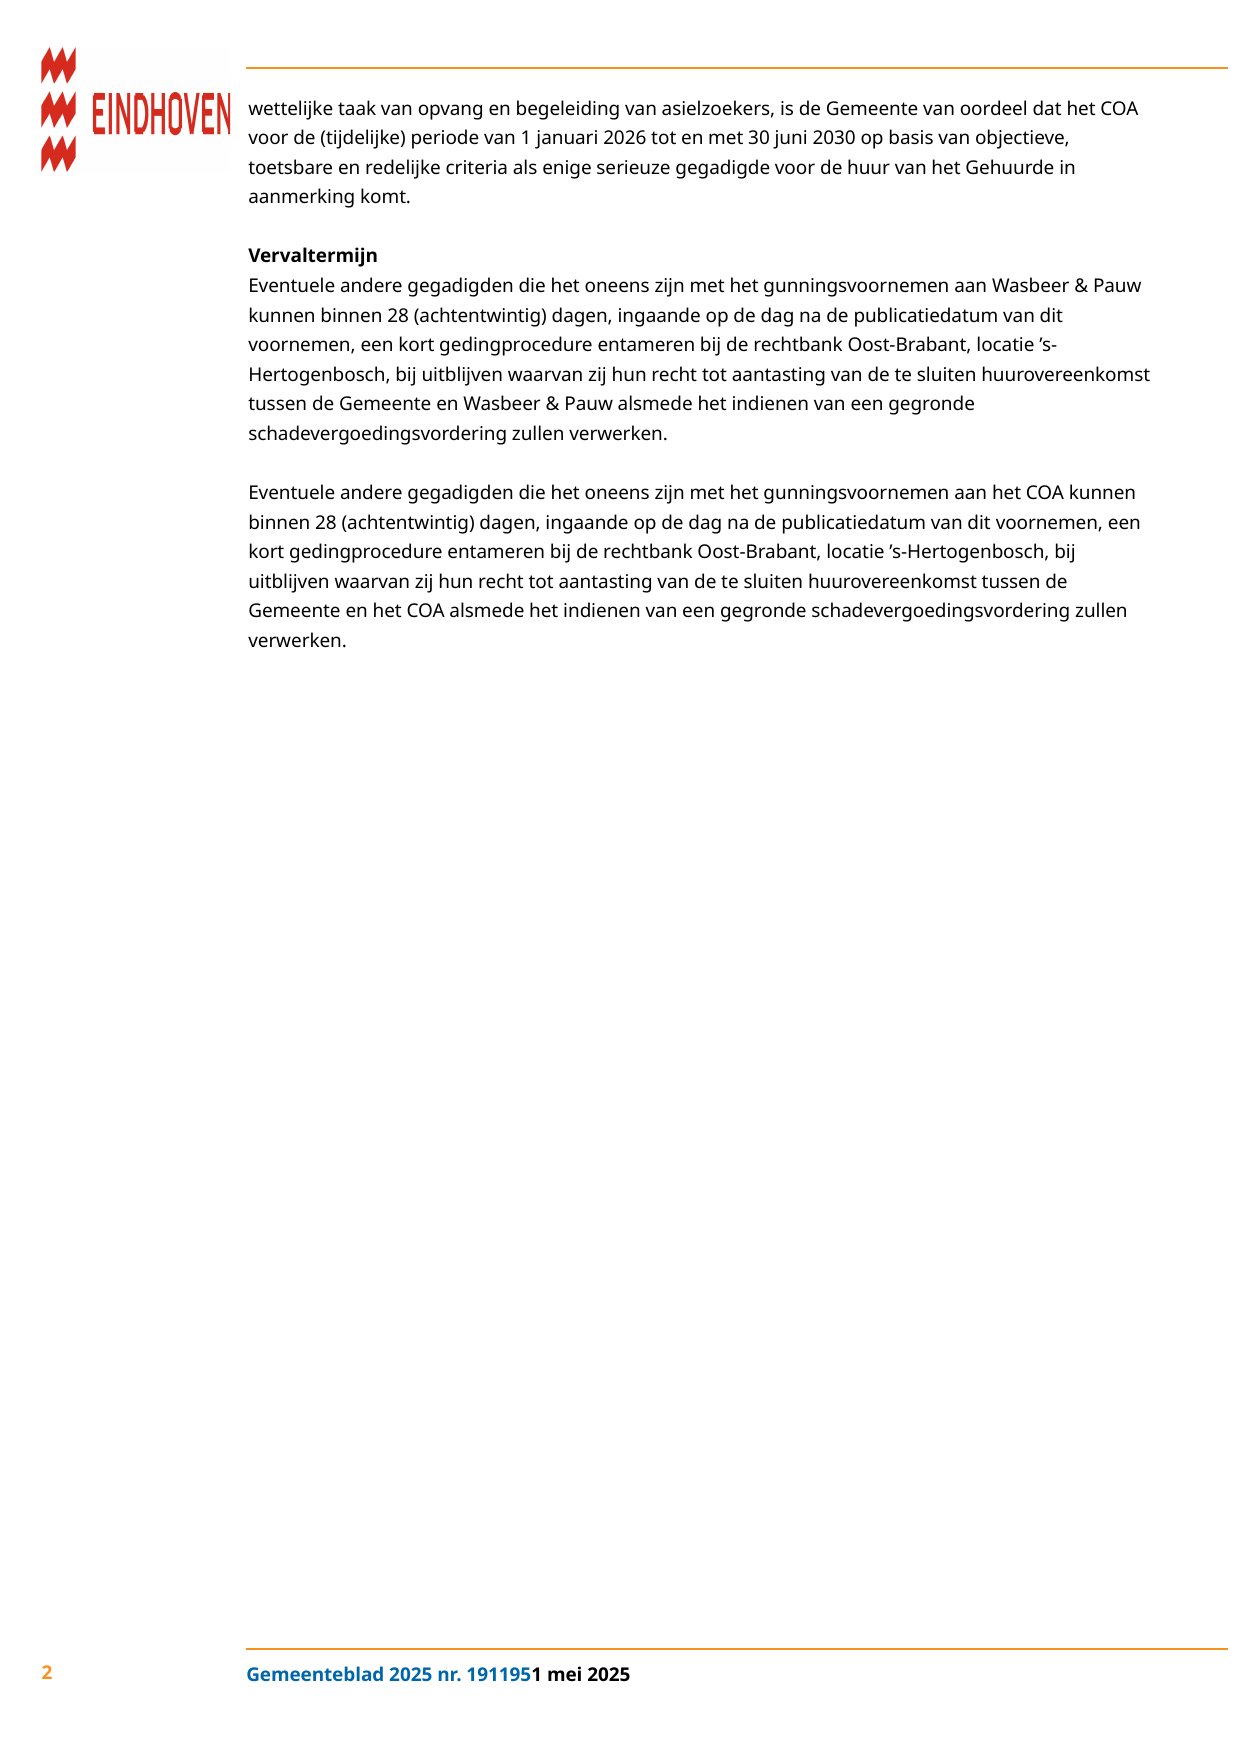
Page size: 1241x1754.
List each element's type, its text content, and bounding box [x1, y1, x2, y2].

picture [41, 47, 231, 172]
text wettelijke taak van opvang en begeleiding van asielzoekers, is de Gemeente van oordeel dat het COA voor de (tijdelijke) periode van 1 januari 2026 tot en met 30 juni 2030 op basis van objectieve, toetsbare en redelijke criteria als enige serieuze gegadigde voor de huur van het Gehuurde in aanmerking komt. [248, 95, 1152, 209]
text Eventuele andere gegadigden die het oneens zijn met het gunningsvoornemen aan Wasbeer & Pauw kunnen binnen 28 (achtentwintig) dagen, ingaande op de dag na de publicatiedatum van dit voornemen, een kort gedingprocedure entameren bij de rechtbank Oost-Brabant, locatie ’s-Hertogenbosch, bij uitblijven waarvan zij hun recht tot aantasting van de te sluiten huurovereenkomst tussen de Gemeente en Wasbeer & Pauw alsmede het indienen van een gegronde schadevergoedingsvordering zullen verwerken. [248, 272, 1152, 446]
text Eventuele andere gegadigden die het oneens zijn met het gunningsvoornemen aan het COA kunnen binnen 28 (achtentwintig) dagen, ingaande op de dag na de publicatiedatum van dit voornemen, een kort gedingprocedure entameren bij de rechtbank Oost-Brabant, locatie ’s-Hertogenbosch, bij uitblijven waarvan zij hun recht tot aantasting van de te sluiten huurovereenkomst tussen de Gemeente en het COA alsmede het indienen van een gegronde schadevergoedingsvordering zullen verwerken. [248, 479, 1152, 653]
text Vervaltermijn [248, 243, 1152, 268]
